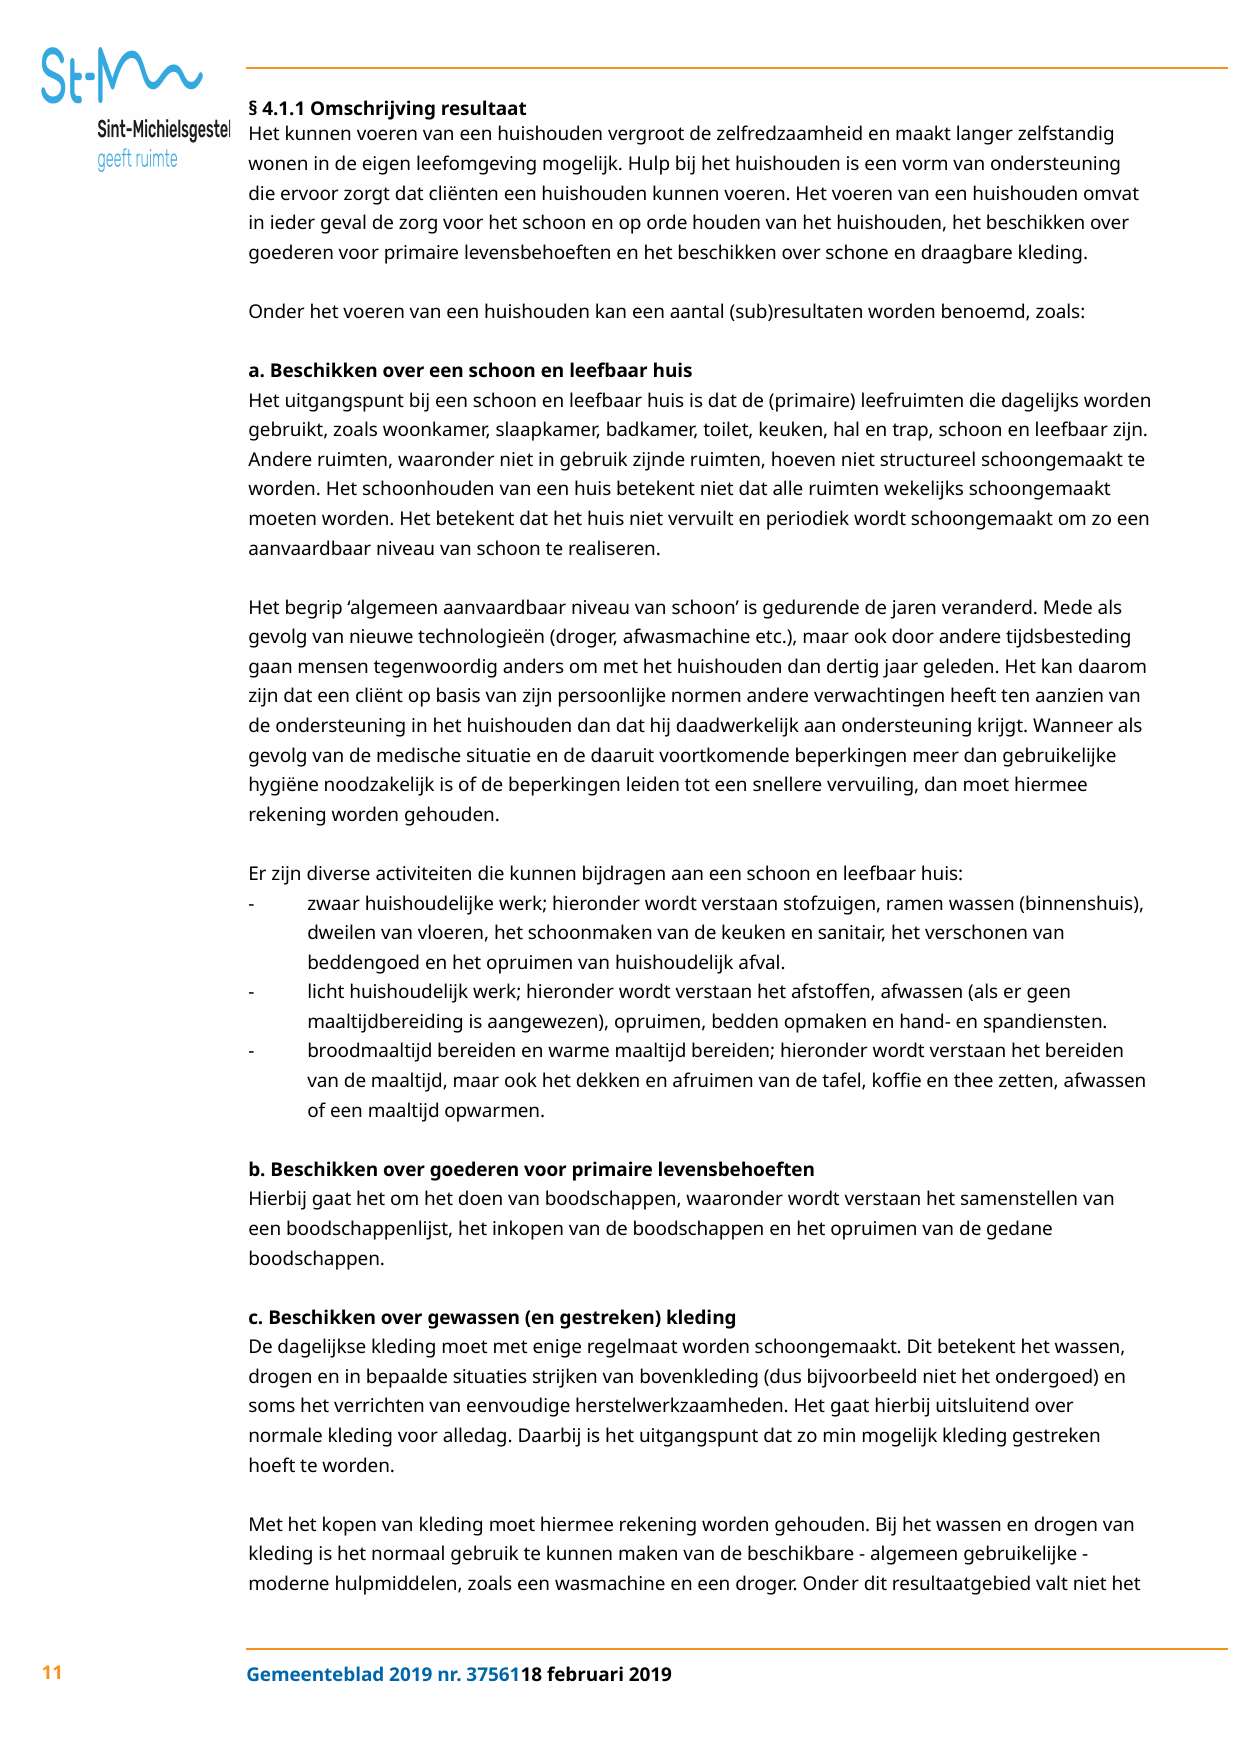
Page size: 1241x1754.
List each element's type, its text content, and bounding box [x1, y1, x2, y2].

text De dagelijkse kleding moet met enige regelmaat worden schoongemaakt. Dit betekent het wassen, drogen en in bepaalde situaties strijken van bovenkleding (dus bijvoorbeeld niet het ondergoed) en soms het verrichten van eenvoudige herstelwerkzaamheden. Het gaat hierbij uitsluitend over normale kleding voor alledag. Daarbij is het uitgangspunt dat zo min mogelijk kleding gestreken hoeft te worden. [248, 1333, 1152, 1477]
text Hierbij gaat het om het doen van boodschappen, waaronder wordt verstaan het samenstellen van een boodschappenlijst, het inkopen van de boodschappen en het opruimen van de gedane boodschappen. [248, 1186, 1152, 1270]
text Met het kopen van kleding moet hiermee rekening worden gehouden. Bij het wassen en drogen van kleding is het normaal gebruik te kunnen maken van de beschikbare - algemeen gebruikelijke - moderne hulpmiddelen, zoals een wasmachine en een droger. Onder dit resultaatgebied valt niet het [248, 1511, 1152, 1596]
list licht huishoudelijk werk; hieronder wordt verstaan het afstoffen, afwassen (als er geen maaltijdbereiding is aangewezen), opruimen, bedden opmaken en hand- en spandiensten. [248, 978, 1152, 1034]
text § 4.1.1 Omschrijving resultaat [248, 95, 1152, 121]
text Onder het voeren van een huishouden kan een aantal (sub)resultaten worden benoemd, zoals: [248, 298, 1152, 324]
list zwaar huishoudelijke werk; hieronder wordt verstaan stofzuigen, ramen wassen (binnenshuis), dweilen van vloeren, het schoonmaken van de keuken en sanitair, het verschonen van beddengoed en het opruimen van huishoudelijk afval. [248, 890, 1152, 974]
text Het kunnen voeren van een huishouden vergroot de zelfredzaamheid en maakt langer zelfstandig wonen in de eigen leefomgeving mogelijk. Hulp bij het huishouden is een vorm van ondersteuning die ervoor zorgt dat cliënten een huishouden kunnen voeren. Het voeren van een huishouden omvat in ieder geval de zorg voor het schoon en op orde houden van het huishouden, het beschikken over goederen voor primaire levensbehoeften en het beschikken over schone en draagbare kleding. [248, 121, 1152, 264]
text c. Beschikken over gewassen (en gestreken) kleding [248, 1304, 1152, 1329]
text Het uitgangspunt bij een schoon en leefbaar huis is dat de (primaire) leefruimten die dagelijks worden gebruikt, zoals woonkamer, slaapkamer, badkamer, toilet, keuken, hal en trap, schoon en leefbaar zijn. Andere ruimten, waaronder niet in gebruik zijnde ruimten, hoeven niet structureel schoongemaakt te worden. Het schoonhouden van een huis betekent niet dat alle ruimten wekelijks schoongemaakt moeten worden. Het betekent dat het huis niet vervuilt en periodiek wordt schoongemaakt om zo een aanvaardbaar niveau van schoon te realiseren. [248, 387, 1152, 560]
picture [41, 47, 231, 172]
text Het begrip ‘algemeen aanvaardbaar niveau van schoon’ is gedurende de jaren veranderd. Mede als gevolg van nieuwe technologieën (droger, afwasmachine etc.), maar ook door andere tijdsbesteding gaan mensen tegenwoordig anders om met het huishouden dan dertig jaar geleden. Het kan daarom zijn dat een cliënt op basis van zijn persoonlijke normen andere verwachtingen heeft ten aanzien van de ondersteuning in het huishouden dan dat hij daadwerkelijk aan ondersteuning krijgt. Wanneer als gevolg van de medische situatie en de daaruit voortkomende beperkingen meer dan gebruikelijke hygiëne noodzakelijk is of de beperkingen leiden tot een snellere vervuiling, dan moet hiermee rekening worden gehouden. [248, 594, 1152, 827]
text Er zijn diverse activiteiten die kunnen bijdragen aan een schoon en leefbaar huis: [248, 860, 1152, 886]
list broodmaaltijd bereiden en warme maaltijd bereiden; hieronder wordt verstaan het bereiden van de maaltijd, maar ook het dekken en afruimen van de tafel, koffie en thee zetten, afwassen of een maaltijd opwarmen. [248, 1038, 1152, 1122]
text b. Beschikken over goederen voor primaire levensbehoeften [248, 1156, 1152, 1182]
text a. Beschikken over een schoon en leefbaar huis [248, 357, 1152, 383]
